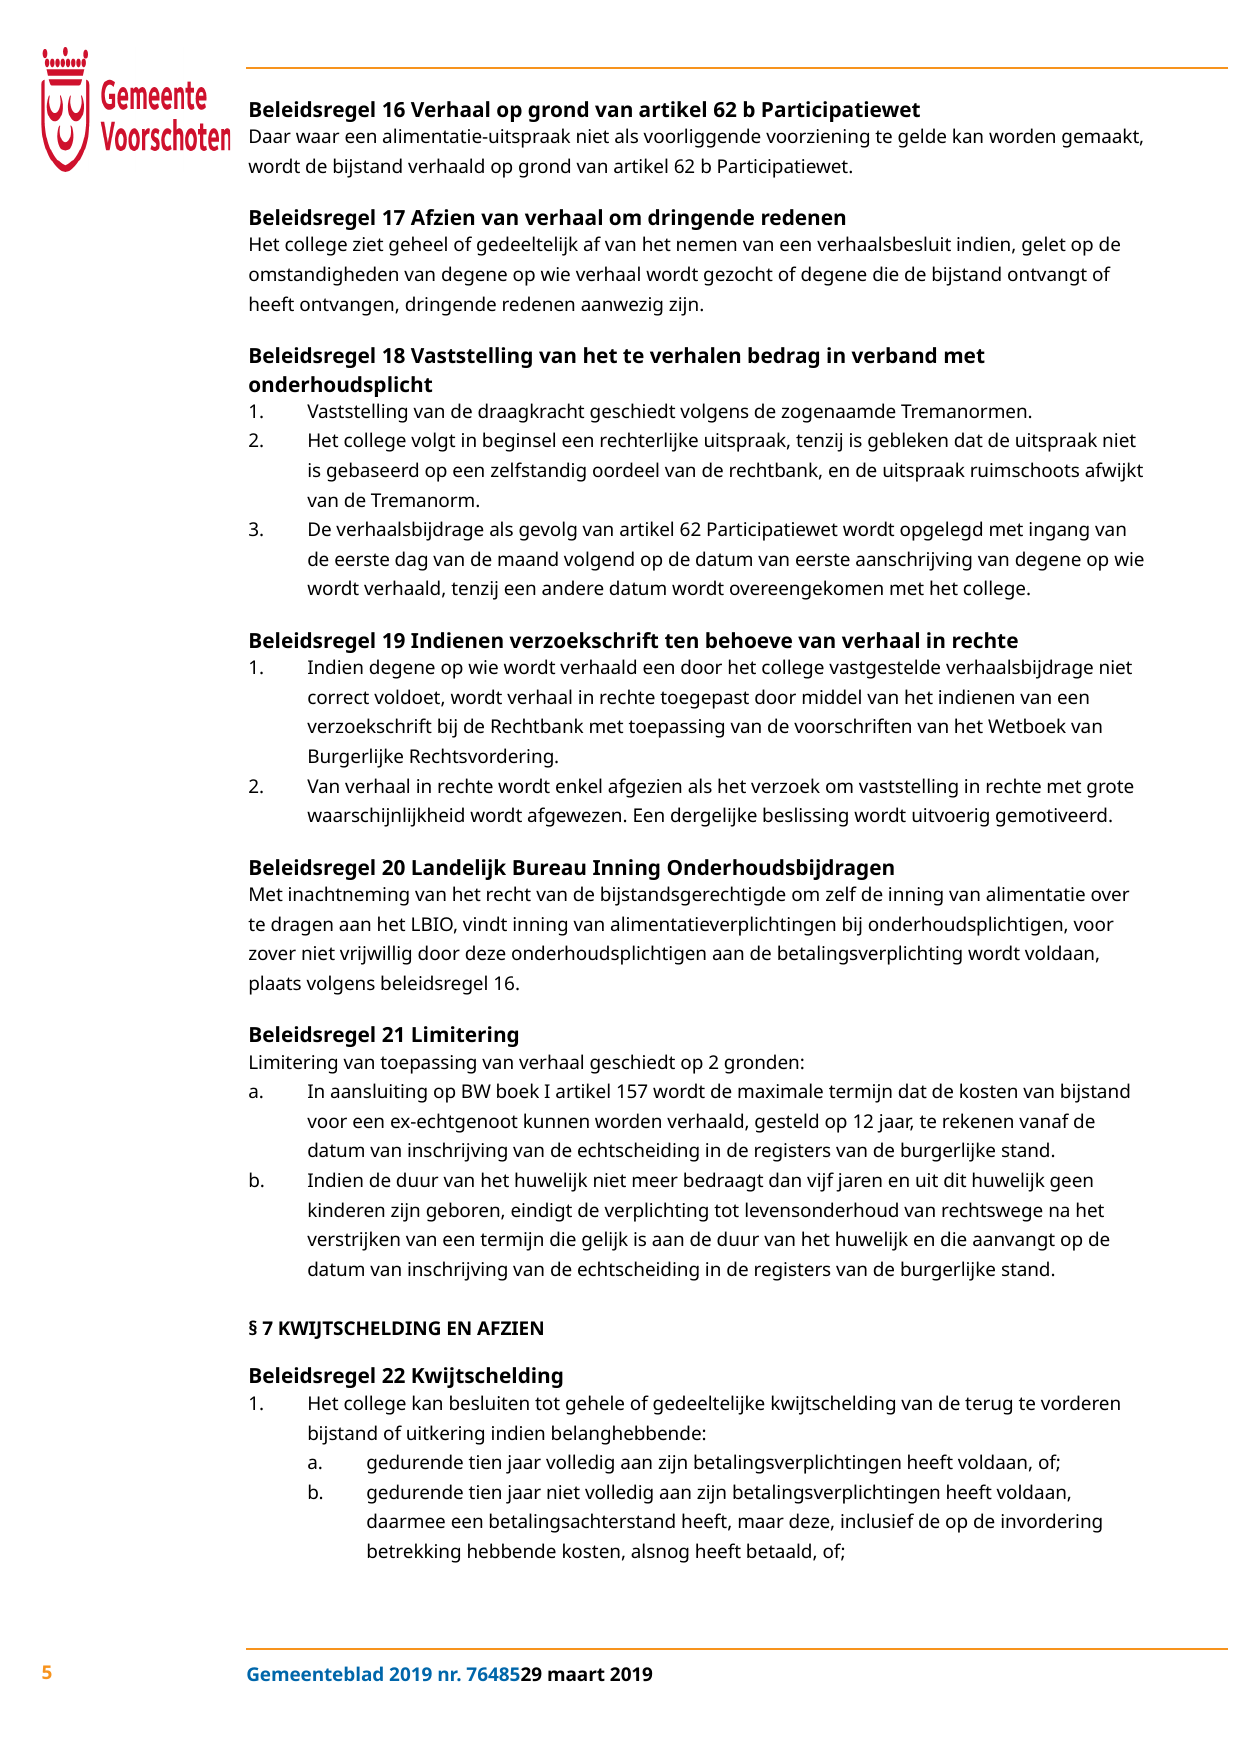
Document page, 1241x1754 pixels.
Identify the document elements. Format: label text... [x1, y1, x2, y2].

text Limitering van toepassing van verhaal geschiedt op 2 gronden: [248, 1049, 1152, 1074]
text Met inachtneming van het recht van de bijstandsgerechtigde om zelf de inning van alimentatie over te dragen aan het LBIO, vindt inning van alimentatieverplichtingen bij onderhoudsplichtigen, voor zover niet vrijwillig door deze onderhoudsplichtigen aan de betalingsverplichting wordt voldaan, plaats volgens beleidsregel 16. [248, 881, 1152, 996]
list Van verhaal in rechte wordt enkel afgezien als het verzoek om vaststelling in rechte met grote waarschijnlijkheid wordt afgewezen. Een dergelijke beslissing wordt uitvoerig gemotiveerd. [248, 773, 1152, 828]
picture [41, 47, 231, 172]
list Indien de duur van het huwelijk niet meer bedraagt dan vijf jaren en uit dit huwelijk geen kinderen zijn geboren, eindigt de verplichting tot levensonderhoud van rechtswege na het verstrijken van een termijn die gelijk is aan de duur van het huwelijk en die aanvangt op de datum van inschrijving van de echtscheiding in de registers van de burgerlijke stand. [248, 1167, 1152, 1282]
text Beleidsregel 16 Verhaal op grond van artikel 62 b Participatiewet [248, 95, 1152, 123]
text Het college ziet geheel of gedeeltelijk af van het nemen van een verhaalsbesluit indien, gelet op de omstandigheden van degene op wie verhaal wordt gezocht of degene die de bijstand ontvangt of heeft ontvangen, dringende redenen aanwezig zijn. [248, 232, 1152, 317]
text Daar waar een alimentatie-uitspraak niet als voorliggende voorziening te gelde kan worden gemaakt, wordt de bijstand verhaald op grond van artikel 62 b Participatiewet. [248, 123, 1152, 178]
text Beleidsregel 21 Limitering [248, 1020, 1152, 1049]
list Indien degene op wie wordt verhaald een door het college vastgestelde verhaalsbijdrage niet correct voldoet, wordt verhaal in rechte toegepast door middel van het indienen van een verzoekschrift bij de Rechtbank met toepassing van de voorschriften van het Wetboek van Burgerlijke Rechtsvordering. [248, 654, 1152, 769]
text Beleidsregel 18 Vaststelling van het te verhalen bedrag in verband met onderhoudsplicht [248, 341, 1152, 398]
text Beleidsregel 20 Landelijk Bureau Inning Onderhoudsbijdragen [248, 853, 1152, 881]
text § 7 KWIJTSCHELDING EN AFZIEN [248, 1315, 1152, 1341]
list De verhaalsbijdrage als gevolg van artikel 62 Participatiewet wordt opgelegd met ingang van de eerste dag van de maand volgend op de datum van eerste aanschrijving van degene op wie wordt verhaald, tenzij een andere datum wordt overeengekomen met het college. [248, 516, 1152, 601]
list In aansluiting op BW boek I artikel 157 wordt de maximale termijn dat de kosten van bijstand voor een ex-echtgenoot kunnen worden verhaald, gesteld op 12 jaar, te rekenen vanaf de datum van inschrijving van de echtscheiding in de registers van de burgerlijke stand. [248, 1078, 1152, 1163]
list gedurende tien jaar volledig aan zijn betalingsverplichtingen heeft voldaan, of; [307, 1449, 1152, 1475]
list Vaststelling van de draagkracht geschiedt volgens de zogenaamde Tremanormen. [248, 398, 1152, 424]
list Het college kan besluiten tot gehele of gedeeltelijke kwijtschelding van de terug te vorderen bijstand of uitkering indien belanghebbende: [248, 1390, 1152, 1445]
list gedurende tien jaar niet volledig aan zijn betalingsverplichtingen heeft voldaan, daarmee een betalingsachterstand heeft, maar deze, inclusief de op de invordering betrekking hebbende kosten, alsnog heeft betaald, of; [307, 1479, 1152, 1564]
text Beleidsregel 17 Afzien van verhaal om dringende redenen [248, 203, 1152, 232]
text Beleidsregel 22 Kwijtschelding [248, 1362, 1152, 1390]
text Beleidsregel 19 Indienen verzoekschrift ten behoeve van verhaal in rechte [248, 626, 1152, 654]
list Het college volgt in beginsel een rechterlijke uitspraak, tenzij is gebleken dat de uitspraak niet is gebaseerd op een zelfstandig oordeel van de rechtbank, en de uitspraak ruimschoots afwijkt van de Tremanorm. [248, 428, 1152, 513]
